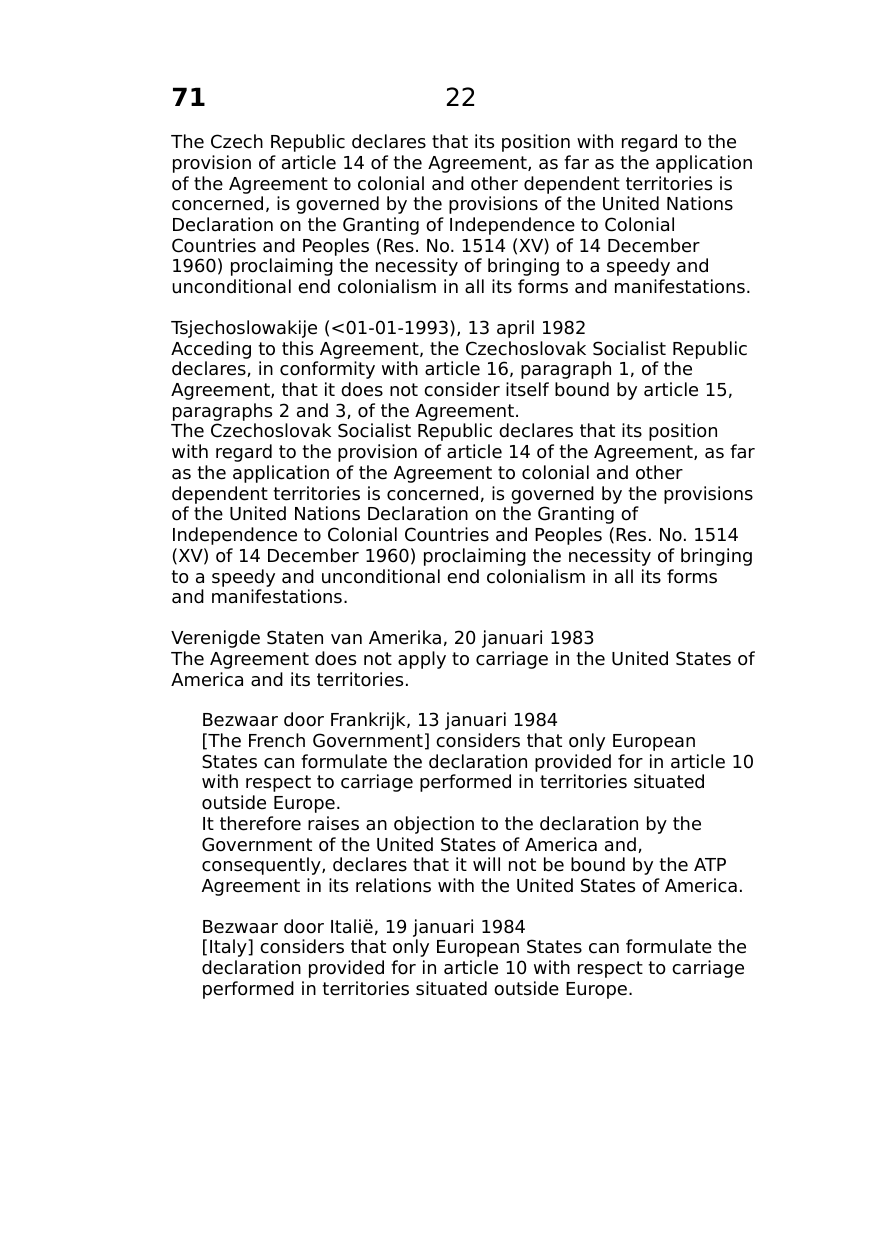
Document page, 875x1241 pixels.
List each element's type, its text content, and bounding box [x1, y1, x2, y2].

text The Agreement does not apply to carriage in the United States of America and its territories. [171, 649, 756, 690]
text Bezwaar door Frankrijk, 13 januari 1984 [201, 710, 756, 731]
text Verenigde Staten van Amerika, 20 januari 1983 [171, 628, 756, 649]
text [Italy] considers that only European States can formulate the declaration provided for in article 10 with respect to carriage performed in territories situated outside Europe. [201, 937, 756, 999]
text Tsjechoslowakije (<01-01-1993), 13 april 1982 [171, 318, 756, 338]
text Acceding to this Agreement, the Czechoslovak Socialist Republic declares, in conformity with article 16, paragraph 1, of the Agreement, that it does not consider itself bound by article 15, paragraphs 2 and 3, of the Agreement. [171, 338, 756, 421]
text [The French Government] considers that only European States can formulate the declaration provided for in article 10 with respect to carriage performed in territories situated outside Europe. [201, 731, 756, 814]
text Bezwaar door Italië, 19 januari 1984 [201, 917, 756, 937]
text The Czech Republic declares that its position with regard to the provision of article 14 of the Agreement, as far as the application of the Agreement to colonial and other dependent territories is concerned, is governed by the provisions of the United Nations Declaration on the Granting of Independence to Colonial Countries and Peoples (Res. No. 1514 (XV) of 14 December 1960) proclaiming the necessity of bringing to a speedy and unconditional end colonialism in all its forms and manifestations. [171, 132, 756, 298]
text It therefore raises an objection to the declaration by the Government of the United States of America and, consequently, declares that it will not be bound by the ATP Agreement in its relations with the United States of America. [201, 814, 756, 897]
text The Czechoslovak Socialist Republic declares that its position with regard to the provision of article 14 of the Agreement, as far as the application of the Agreement to colonial and other dependent territories is concerned, is governed by the provisions of the United Nations Declaration on the Granting of Independence to Colonial Countries and Peoples (Res. No. 1514 (XV) of 14 December 1960) proclaiming the necessity of bringing to a speedy and unconditional end colonialism in all its forms and manifestations. [171, 421, 756, 608]
